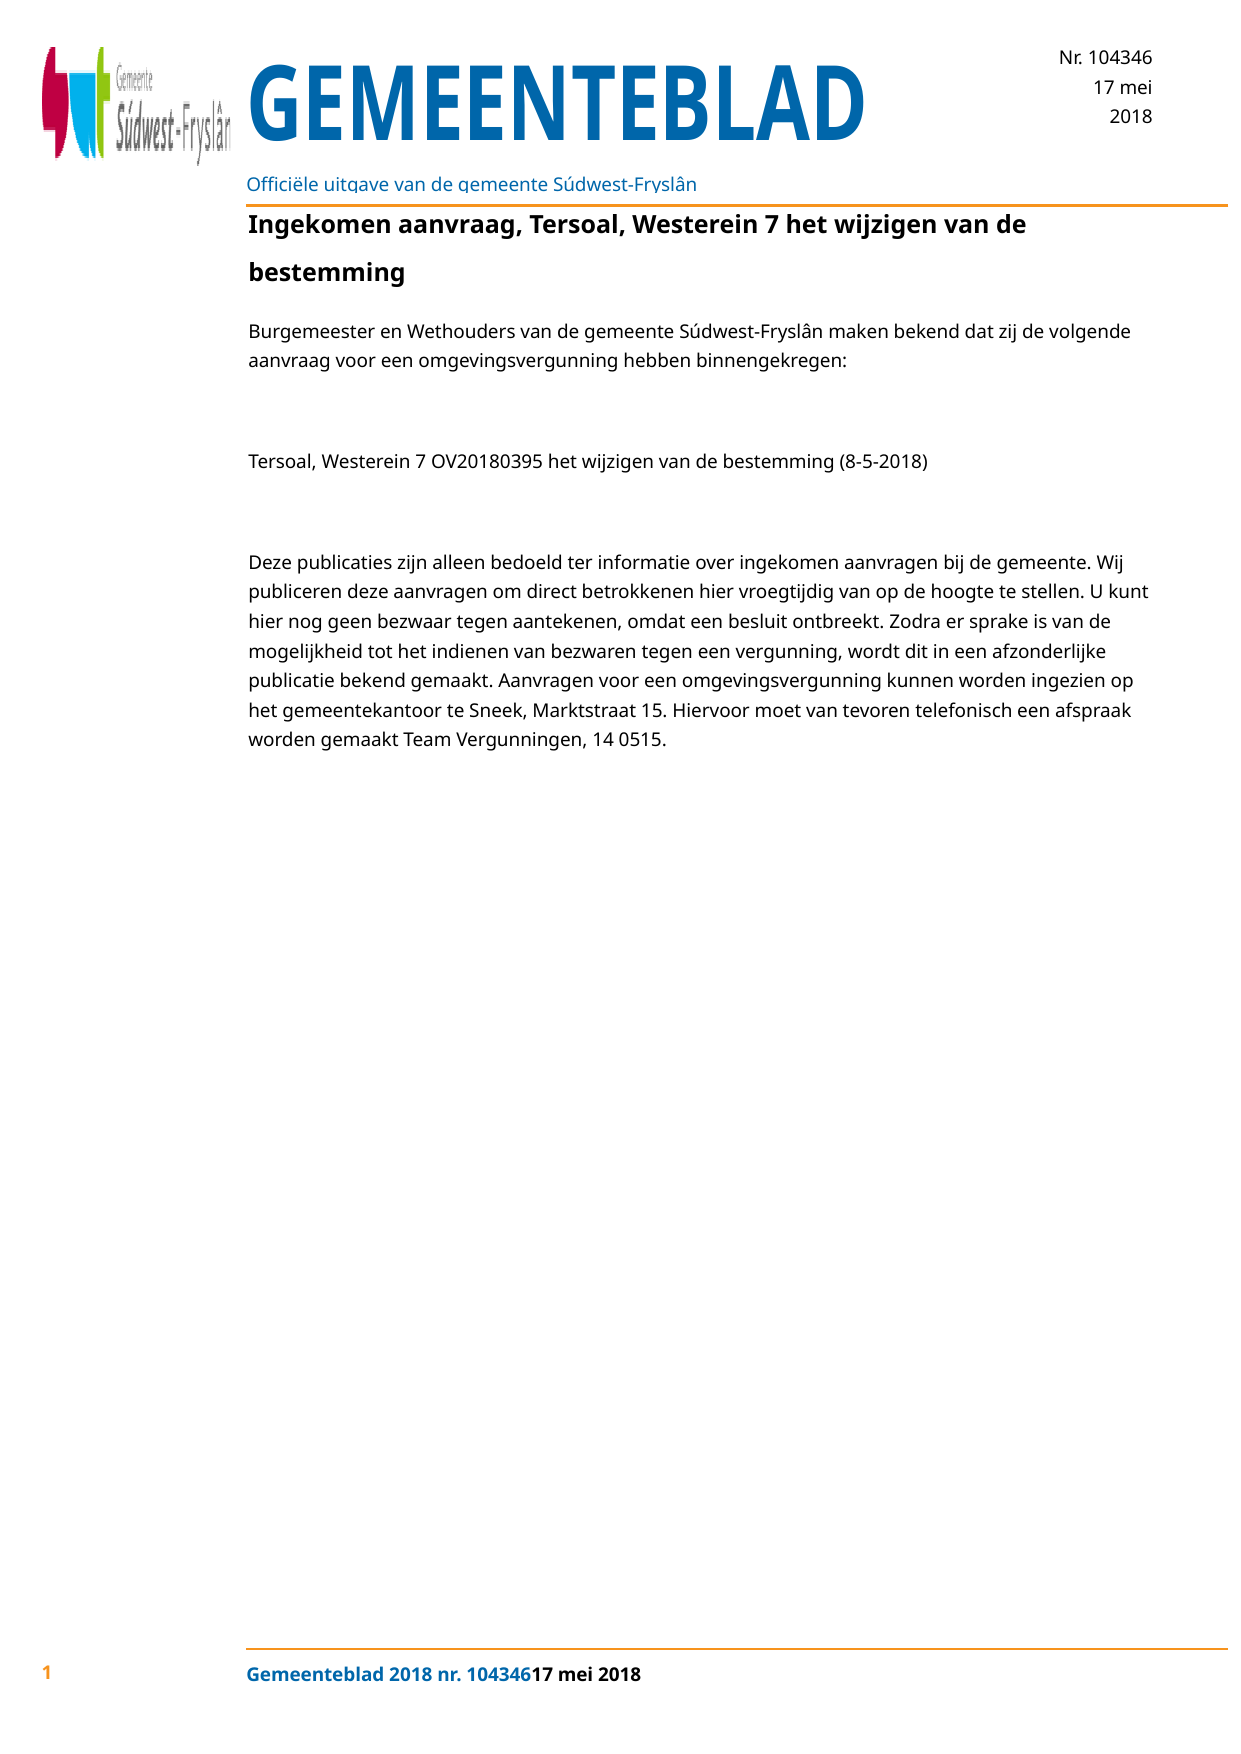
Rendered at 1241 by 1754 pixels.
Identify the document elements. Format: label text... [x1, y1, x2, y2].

text Deze publicaties zijn alleen bedoeld ter informatie over ingekomen aanvragen bij de gemeente. Wij publiceren deze aanvragen om direct betrokkenen hier vroegtijdig van op de hoogte te stellen. U kunt hier nog geen bezwaar tegen aantekenen, omdat een besluit ontbreekt. Zodra er sprake is van de mogelijkheid tot het indienen van bezwaren tegen een vergunning, wordt dit in een afzonderlijke publicatie bekend gemaakt. Aanvragen voor een omgevingsvergunning kunnen worden ingezien op het gemeentekantoor te Sneek, Marktstraat 15. Hiervoor moet van tevoren telefonisch een afspraak worden gemaakt Team Vergunningen, 14 0515. [248, 549, 1152, 752]
picture [41, 47, 231, 172]
text Tersoal, Westerein 7 OV20180395 het wijzigen van de bestemming (8-5-2018) [248, 448, 1152, 474]
text Ingekomen aanvraag, Tersoal, Westerein 7 het wijzigen van de bestemming [248, 207, 1152, 288]
text Burgemeester en Wethouders van de gemeente Súdwest-Fryslân maken bekend dat zij de volgende aanvraag voor een omgevingsvergunning hebben binnengekregen: [248, 318, 1152, 373]
